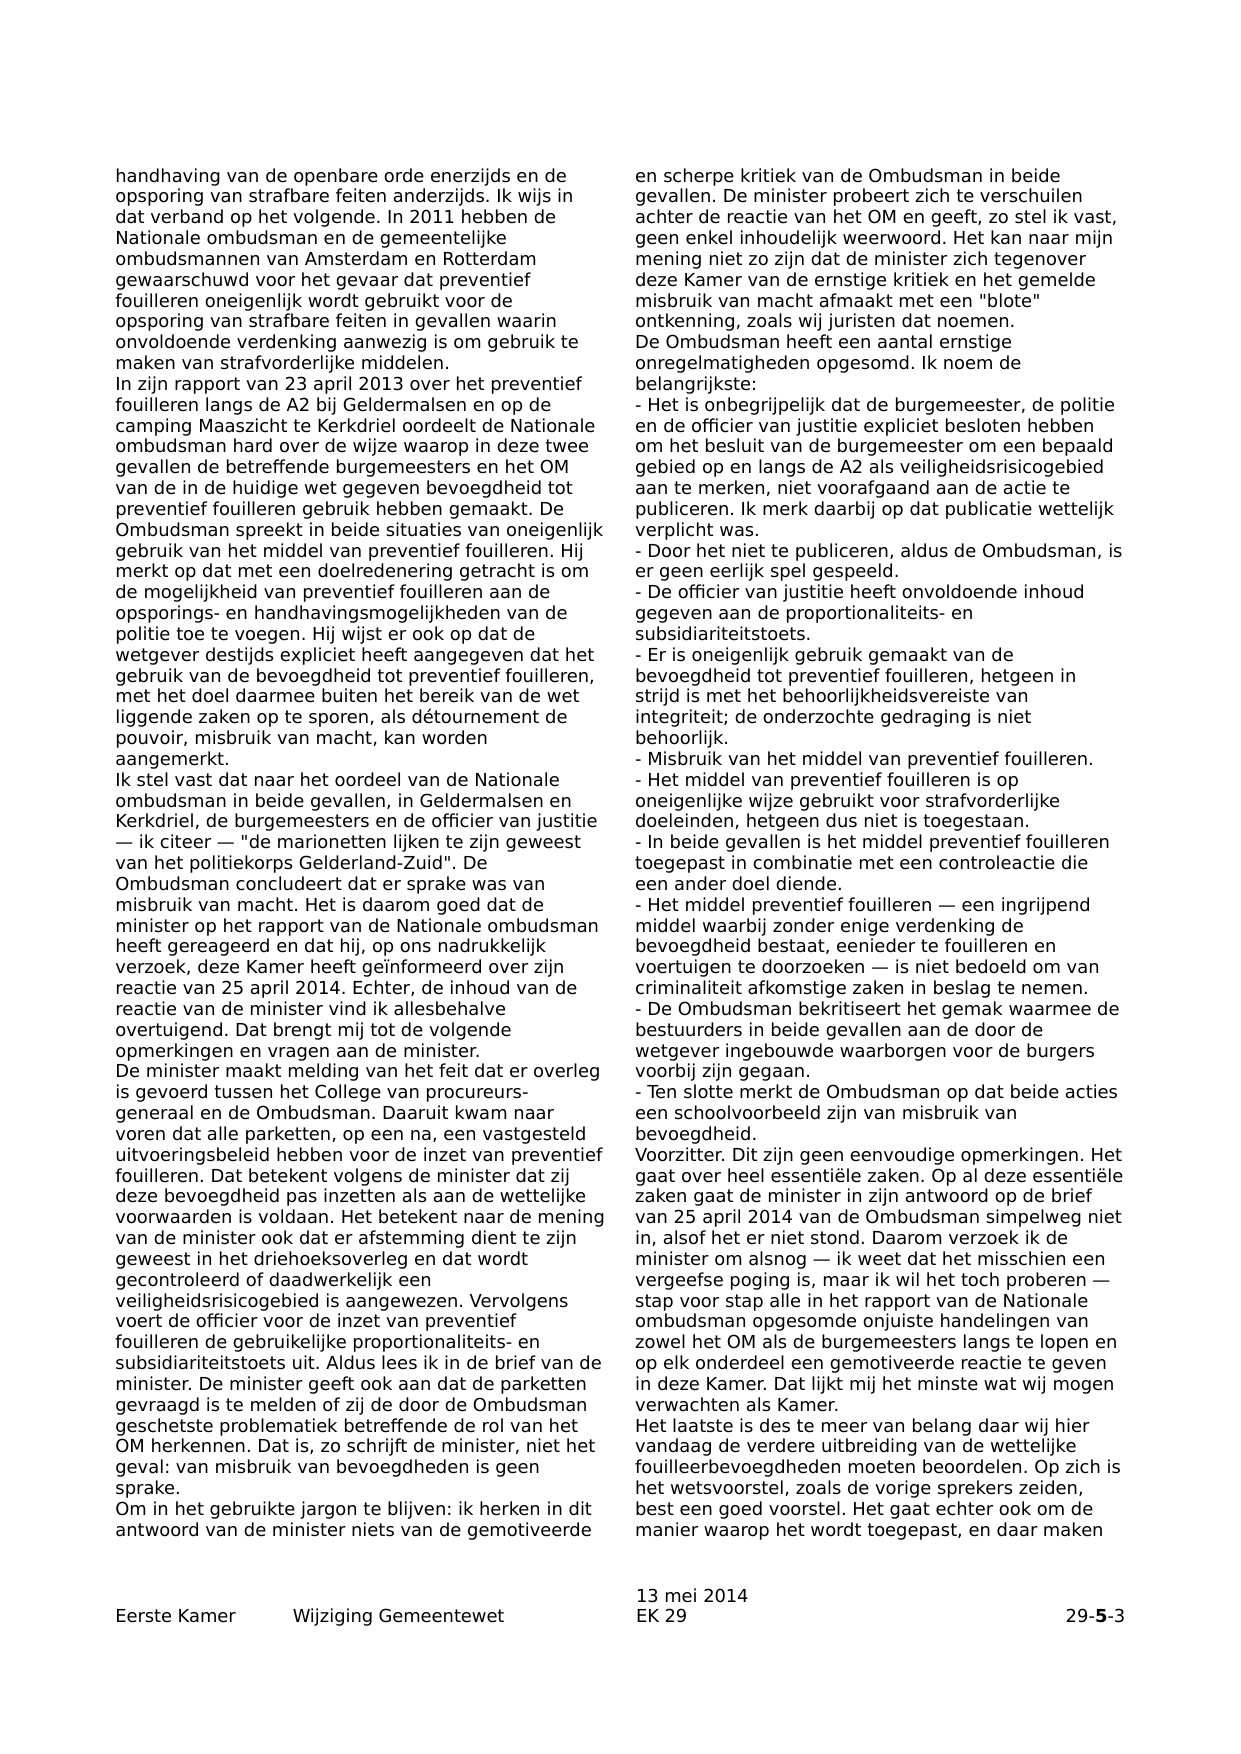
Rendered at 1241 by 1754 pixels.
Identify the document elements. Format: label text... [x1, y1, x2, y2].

text Ik stel vast dat naar het oordeel van de Nationale ombudsman in beide gevallen, in Geldermalsen en Kerkdriel, de burgemeesters en de officier van justitie — ik citeer — "de marionetten lijken te zijn geweest van het politiekorps Gelderland-Zuid". De Ombudsman concludeert dat er sprake was van misbruik van macht. Het is daarom goed dat de minister op het rapport van de Nationale ombudsman heeft gereageerd en dat hij, op ons nadrukkelijk verzoek, deze Kamer heeft geïnformeerd over zijn reactie van 25 april 2014. Echter, de inhoud van de reactie van de minister vind ik allesbehalve overtuigend. Dat brengt mij tot de volgende opmerkingen en vragen aan de minister. [115, 769, 605, 1061]
text - Ten slotte merkt de Ombudsman op dat beide acties een schoolvoorbeeld zijn van misbruik van bevoegdheid. [635, 1082, 1125, 1144]
text handhaving van de openbare orde enerzijds en de opsporing van strafbare feiten anderzijds. Ik wijs in dat verband op het volgende. In 2011 hebben de Nationale ombudsman en de gemeentelijke ombudsmannen van Amsterdam en Rotterdam gewaarschuwd voor het gevaar dat preventief fouilleren oneigenlijk wordt gebruikt voor de opsporing van strafbare feiten in gevallen waarin onvoldoende verdenking aanwezig is om gebruik te maken van strafvorderlijke middelen. [115, 165, 605, 374]
text - Het middel preventief fouilleren — een ingrijpend middel waarbij zonder enige verdenking de bevoegdheid bestaat, eenieder te fouilleren en voertuigen te doorzoeken — is niet bedoeld om van criminaliteit afkomstige zaken in beslag te nemen. [635, 894, 1125, 999]
text - Het middel van preventief fouilleren is op oneigenlijke wijze gebruikt voor strafvorderlijke doeleinden, hetgeen dus niet is toegestaan. [635, 769, 1125, 832]
text en scherpe kritiek van de Ombudsman in beide gevallen. De minister probeert zich te verschuilen achter de reactie van het OM en geeft, zo stel ik vast, geen enkel inhoudelijk weerwoord. Het kan naar mijn mening niet zo zijn dat de minister zich tegenover deze Kamer van de ernstige kritiek en het gemelde misbruik van macht afmaakt met een "blote" ontkenning, zoals wij juristen dat noemen. [635, 165, 1125, 332]
text - De Ombudsman bekritiseert het gemak waarmee de bestuurders in beide gevallen aan de door de wetgever ingebouwde waarborgen voor de burgers voorbij zijn gegaan. [635, 999, 1125, 1082]
text - Door het niet te publiceren, aldus de Ombudsman, is er geen eerlijk spel gespeeld. [635, 540, 1125, 582]
text - De officier van justitie heeft onvoldoende inhoud gegeven aan de proportionaliteits- en subsidiariteitstoets. [635, 582, 1125, 644]
text - Het is onbegrijpelijk dat de burgemeester, de politie en de officier van justitie expliciet besloten hebben om het besluit van de burgemeester om een bepaald gebied op en langs de A2 als veiligheidsrisicogebied aan te merken, niet voorafgaand aan de actie te publiceren. Ik merk daarbij op dat publicatie wettelijk verplicht was. [635, 394, 1125, 540]
text - Er is oneigenlijk gebruik gemaakt van de bevoegdheid tot preventief fouilleren, hetgeen in strijd is met het behoorlijkheidsvereiste van integriteit; de onderzochte gedraging is niet behoorlijk. [635, 644, 1125, 749]
text Om in het gebruikte jargon te blijven: ik herken in dit antwoord van de minister niets van de gemotiveerde [115, 1499, 605, 1540]
text Voorzitter. Dit zijn geen eenvoudige opmerkingen. Het gaat over heel essentiële zaken. Op al deze essentiële zaken gaat de minister in zijn antwoord op de brief van 25 april 2014 van de Ombudsman simpelweg niet in, alsof het er niet stond. Daarom verzoek ik de minister om alsnog — ik weet dat het misschien een vergeefse poging is, maar ik wil het toch proberen — stap voor stap alle in het rapport van de Nationale ombudsman opgesomde onjuiste handelingen van zowel het OM als de burgemeesters langs te lopen en op elk onderdeel een gemotiveerde reactie te geven in deze Kamer. Dat lijkt mij het minste wat wij mogen verwachten als Kamer. [635, 1144, 1125, 1415]
text - In beide gevallen is het middel preventief fouilleren toegepast in combinatie met een controleactie die een ander doel diende. [635, 832, 1125, 894]
text De minister maakt melding van het feit dat er overleg is gevoerd tussen het College van procureurs-generaal en de Ombudsman. Daaruit kwam naar voren dat alle parketten, op een na, een vastgesteld uitvoeringsbeleid hebben voor de inzet van preventief fouilleren. Dat betekent volgens de minister dat zij deze bevoegdheid pas inzetten als aan de wettelijke voorwaarden is voldaan. Het betekent naar de mening van de minister ook dat er afstemming dient te zijn geweest in het driehoeksoverleg en dat wordt gecontroleerd of daadwerkelijk een veiligheidsrisicogebied is aangewezen. Vervolgens voert de officier voor de inzet van preventief fouilleren de gebruikelijke proportionaliteits- en subsidiariteitstoets uit. Aldus lees ik in de brief van de minister. De minister geeft ook aan dat de parketten gevraagd is te melden of zij de door de Ombudsman geschetste problematiek betreffende de rol van het OM herkennen. Dat is, zo schrijft de minister, niet het geval: van misbruik van bevoegdheden is geen sprake. [115, 1061, 605, 1499]
text In zijn rapport van 23 april 2013 over het preventief fouilleren langs de A2 bij Geldermalsen en op de camping Maaszicht te Kerkdriel oordeelt de Nationale ombudsman hard over de wijze waarop in deze twee gevallen de betreffende burgemeesters en het OM van de in de huidige wet gegeven bevoegdheid tot preventief fouilleren gebruik hebben gemaakt. De Ombudsman spreekt in beide situaties van oneigenlijk gebruik van het middel van preventief fouilleren. Hij merkt op dat met een doelredenering getracht is om de mogelijkheid van preventief fouilleren aan de opsporings- en handhavingsmogelijkheden van de politie toe te voegen. Hij wijst er ook op dat de wetgever destijds expliciet heeft aangegeven dat het gebruik van de bevoegdheid tot preventief fouilleren, met het doel daarmee buiten het bereik van de wet liggende zaken op te sporen, als détournement de pouvoir, misbruik van macht, kan worden aangemerkt. [115, 374, 605, 769]
text Het laatste is des te meer van belang daar wij hier vandaag de verdere uitbreiding van de wettelijke fouilleerbevoegdheden moeten beoordelen. Op zich is het wetsvoorstel, zoals de vorige sprekers zeiden, best een goed voorstel. Het gaat echter ook om de manier waarop het wordt toegepast, en daar maken [635, 1415, 1125, 1540]
text De Ombudsman heeft een aantal ernstige onregelmatigheden opgesomd. Ik noem de belangrijkste: [635, 332, 1125, 394]
text - Misbruik van het middel van preventief fouilleren. [635, 749, 1125, 769]
